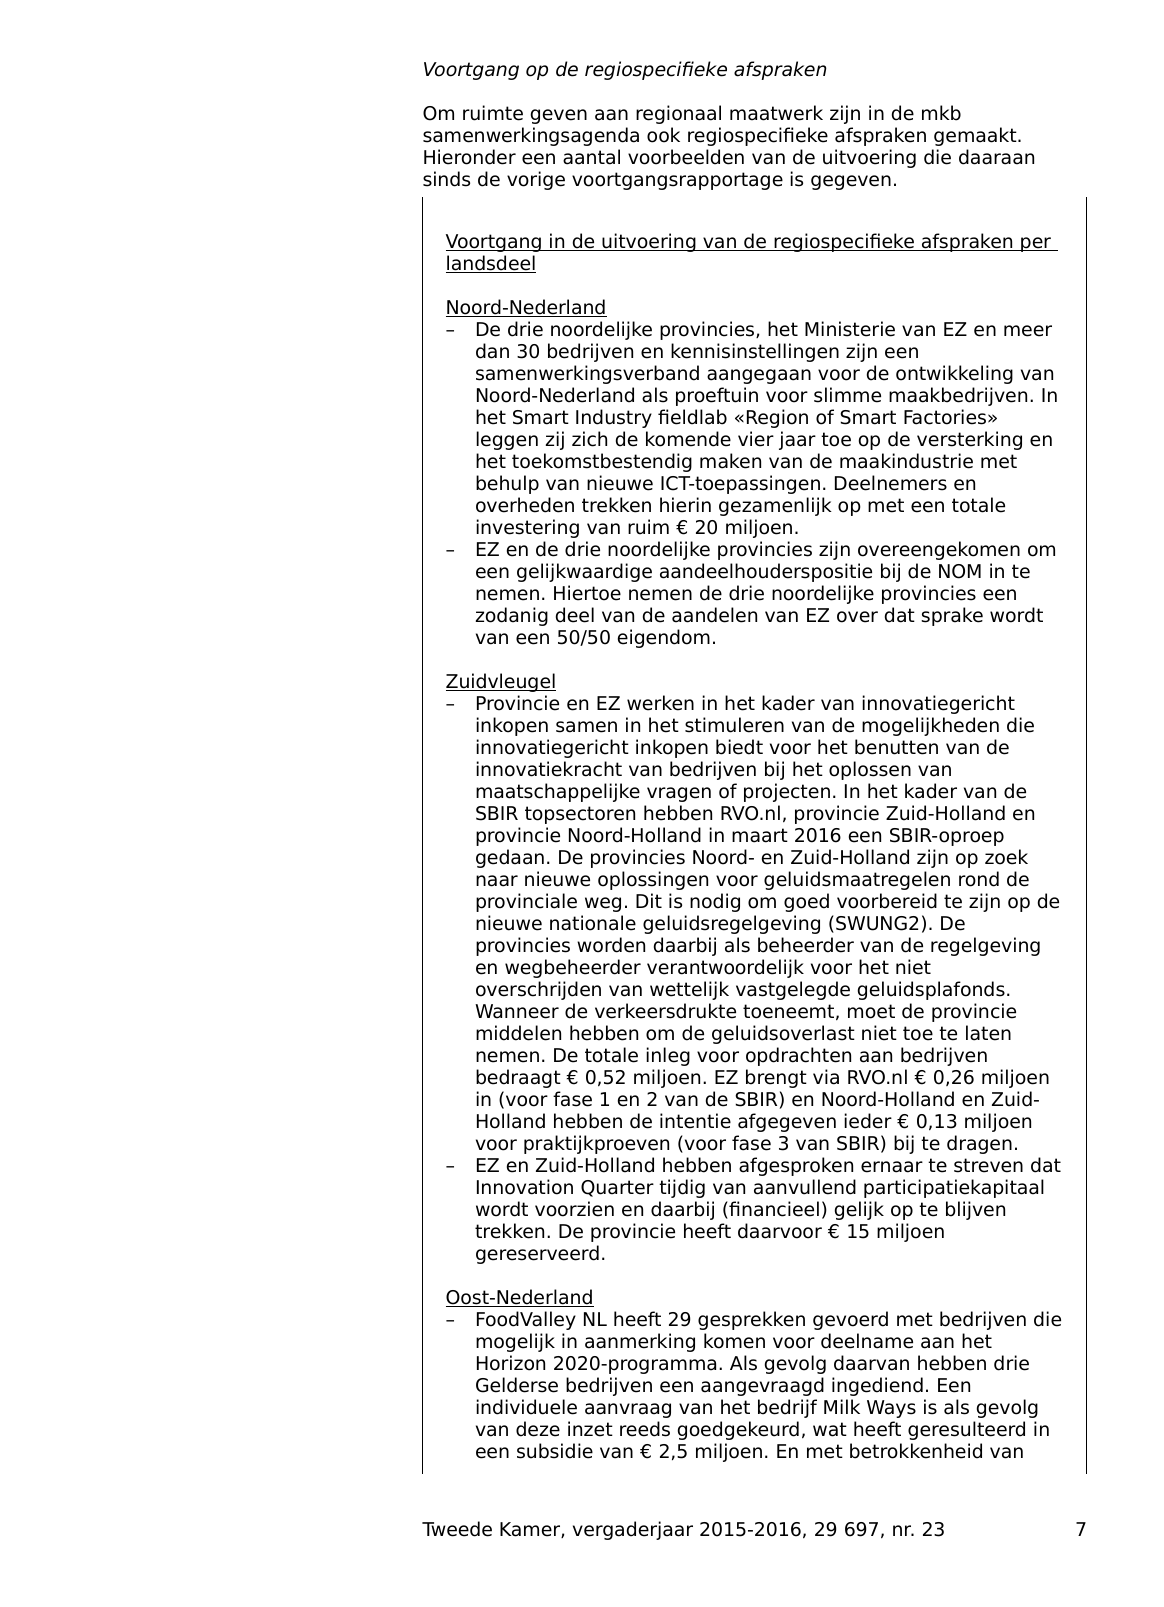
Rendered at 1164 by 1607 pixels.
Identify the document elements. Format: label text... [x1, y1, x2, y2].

text Om ruimte geven aan regionaal maatwerk zijn in de mkb samenwerkingsagenda ook regiospecifieke afspraken gemaakt. Hieronder een aantal voorbeelden van de uitvoering die daaraan sinds de vorige voortgangsrapportage is gegeven. [422, 103, 1087, 191]
table_header Voortgang in de uitvoering van de regiospecifieke afspraken per landsdeel Noord-Nederland – De drie noordelijke provincies, het Ministerie van EZ en meer dan 30 bedrijven en kennisinstellingen zijn een samenwerkingsverband aangegaan voor de ontwikkeling van Noord-Nederland als proeftuin voor slimme maakbedrijven. In het Smart Industry fieldlab «Region of Smart Factories» leggen zij zich de komende vier jaar toe op de versterking en het toekomstbestendig maken van de maakindustrie met behulp van nieuwe ICT-toepassingen. Deelnemers en overheden trekken hierin gezamenlijk op met een totale investering van ruim € 20 miljoen. – EZ en de drie noordelijke provincies zijn overeengekomen om een gelijkwaardige aandeelhouderspositie bij de NOM in te nemen. Hiertoe nemen de drie noordelijke provincies een zodanig deel van de aandelen van EZ over dat sprake wordt van een 50/50 eigendom. Zuidvleugel – Provincie en EZ werken in het kader van innovatiegericht inkopen samen in het stimuleren van de mogelijkheden die innovatiegericht inkopen biedt voor het benutten van de innovatiekracht van bedrijven bij het oplossen van maatschappelijke vragen of projecten. In het kader van de SBIR topsectoren hebben RVO.nl, provincie Zuid-Holland en provincie Noord-Holland in maart 2016 een SBIR-oproep gedaan. De provincies Noord- en Zuid-Holland zijn op zoek naar nieuwe oplossingen voor geluidsmaatregelen rond de provinciale weg. Dit is nodig om goed voorbereid te zijn op de nieuwe nationale geluidsregelgeving (SWUNG2). De provincies worden daarbij als beheerder van de regelgeving en wegbeheerder verantwoordelijk voor het niet overschrijden van wettelijk vastgelegde geluidsplafonds. Wanneer de verkeersdrukte toeneemt, moet de provincie middelen hebben om de geluidsoverlast niet toe te laten nemen. De totale inleg voor opdrachten aan bedrijven bedraagt € 0,52 miljoen. EZ brengt via RVO.nl € 0,26 miljoen in (voor fase 1 en 2 van de SBIR) en Noord-Holland en Zuid-Holland hebben de intentie afgegeven ieder € 0,13 miljoen voor praktijkproeven (voor fase 3 van SBIR) bij te dragen. – EZ en Zuid-Holland hebben afgesproken ernaar te streven dat Innovation Quarter tijdig van aanvullend participatiekapitaal wordt voorzien en daarbij (financieel) gelijk op te blijven trekken. De provincie heeft daarvoor € 15 miljoen gereserveerd. Oost-Nederland – FoodValley NL heeft 29 gesprekken gevoerd met bedrijven die mogelijk in aanmerking komen voor deelname aan het Horizon 2020-programma. Als gevolg daarvan hebben drie Gelderse bedrijven een aangevraagd ingediend. Een individuele aanvraag van het bedrijf Milk Ways is als gevolg van deze inzet reeds goedgekeurd, wat heeft geresulteerd in een subsidie van € 2,5 miljoen. En met betrokkenheid van [423, 197, 1086, 1474]
subtitle Voortgang op de regiospecifieke afspraken [422, 59, 1087, 81]
